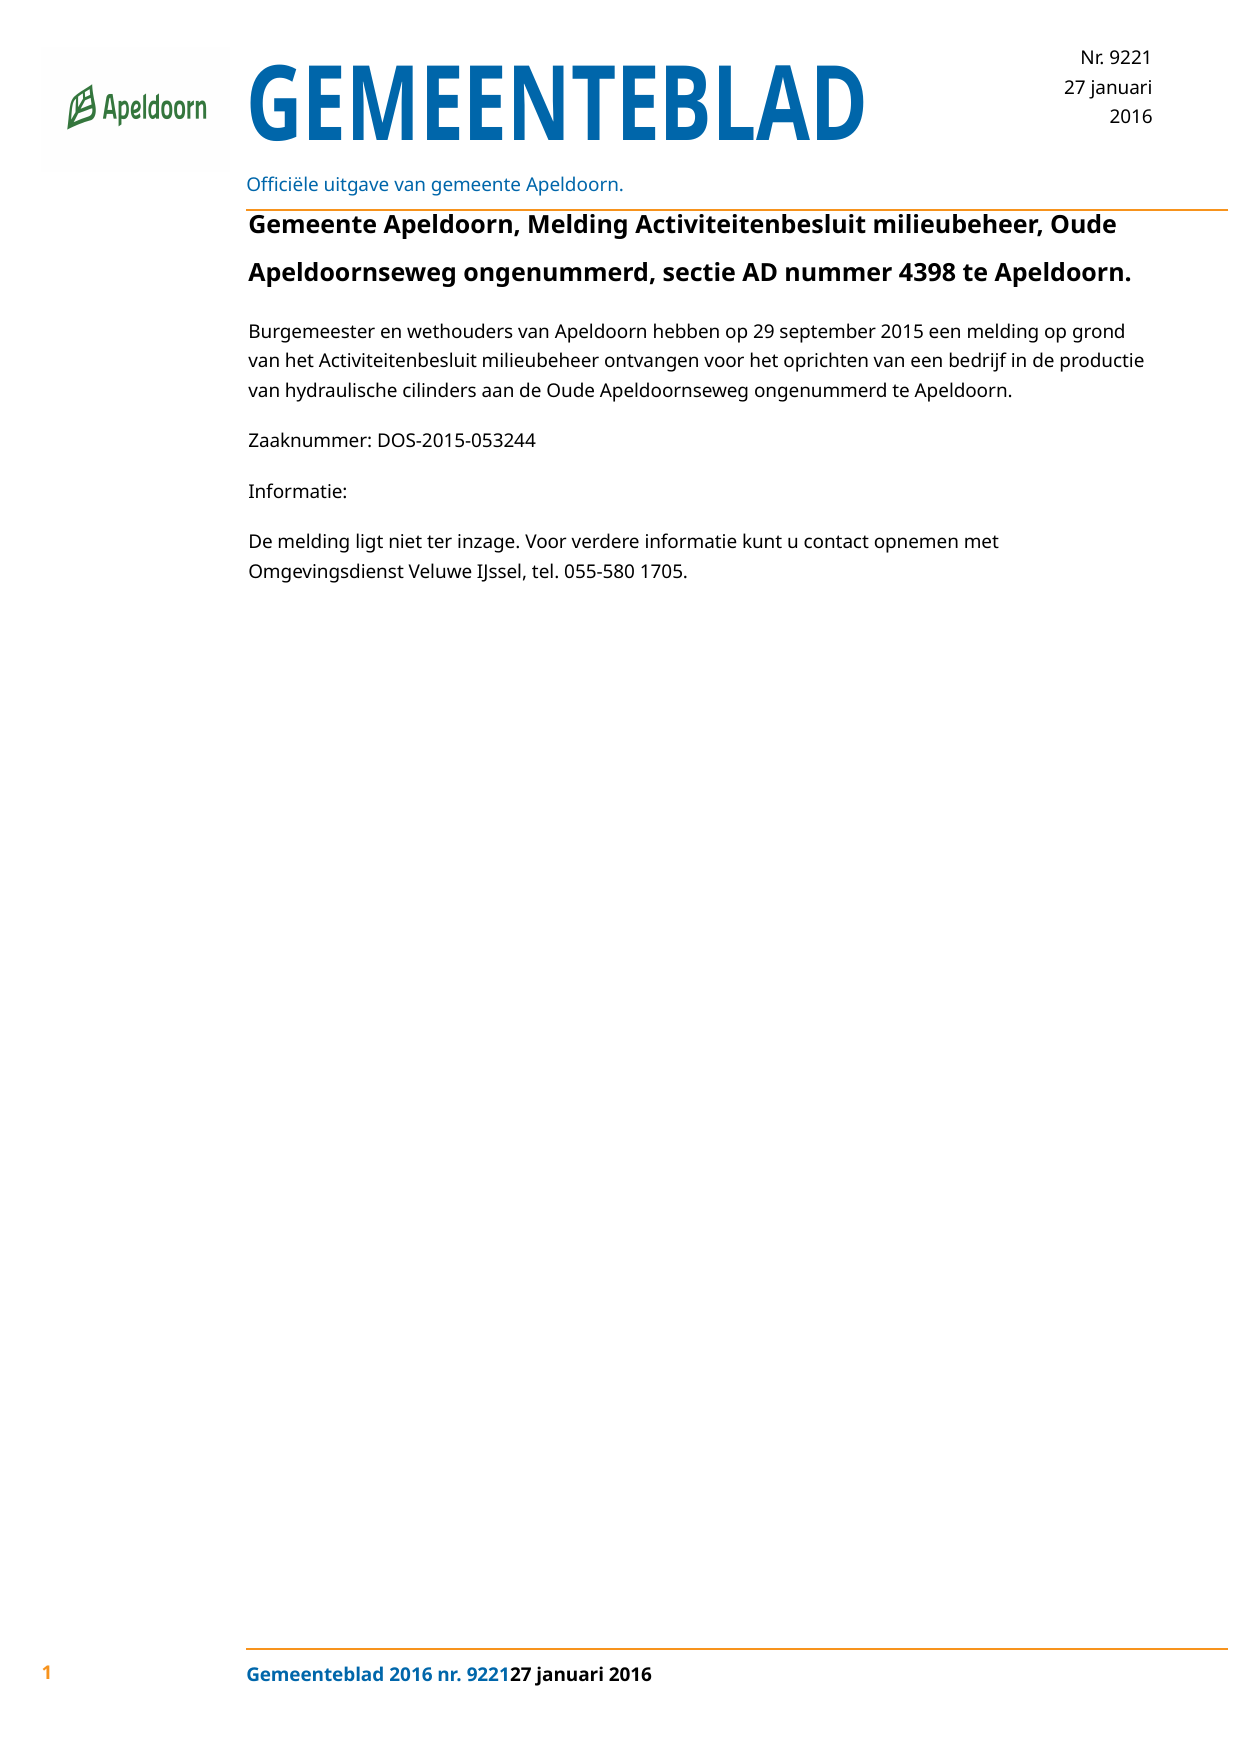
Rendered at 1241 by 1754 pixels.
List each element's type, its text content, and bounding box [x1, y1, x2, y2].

picture [41, 47, 231, 172]
text Informatie: [248, 478, 1152, 504]
text De melding ligt niet ter inzage. Voor verdere informatie kunt u contact opnemen met Omgevingsdienst Veluwe IJssel, tel. 055-580 1705. [248, 528, 1152, 584]
text Gemeente Apeldoorn, Melding Activiteitenbesluit milieubeheer, Oude Apeldoornseweg ongenummerd, sectie AD nummer 4398 te Apeldoorn. [248, 211, 1152, 288]
text Zaaknummer: DOS-2015-053244 [248, 427, 1152, 453]
text Burgemeester en wethouders van Apeldoorn hebben op 29 september 2015 een melding op grond van het Activiteitenbesluit milieubeheer ontvangen voor het oprichten van een bedrijf in de productie van hydraulische cilinders aan de Oude Apeldoornseweg ongenummerd te Apeldoorn. [248, 318, 1152, 403]
